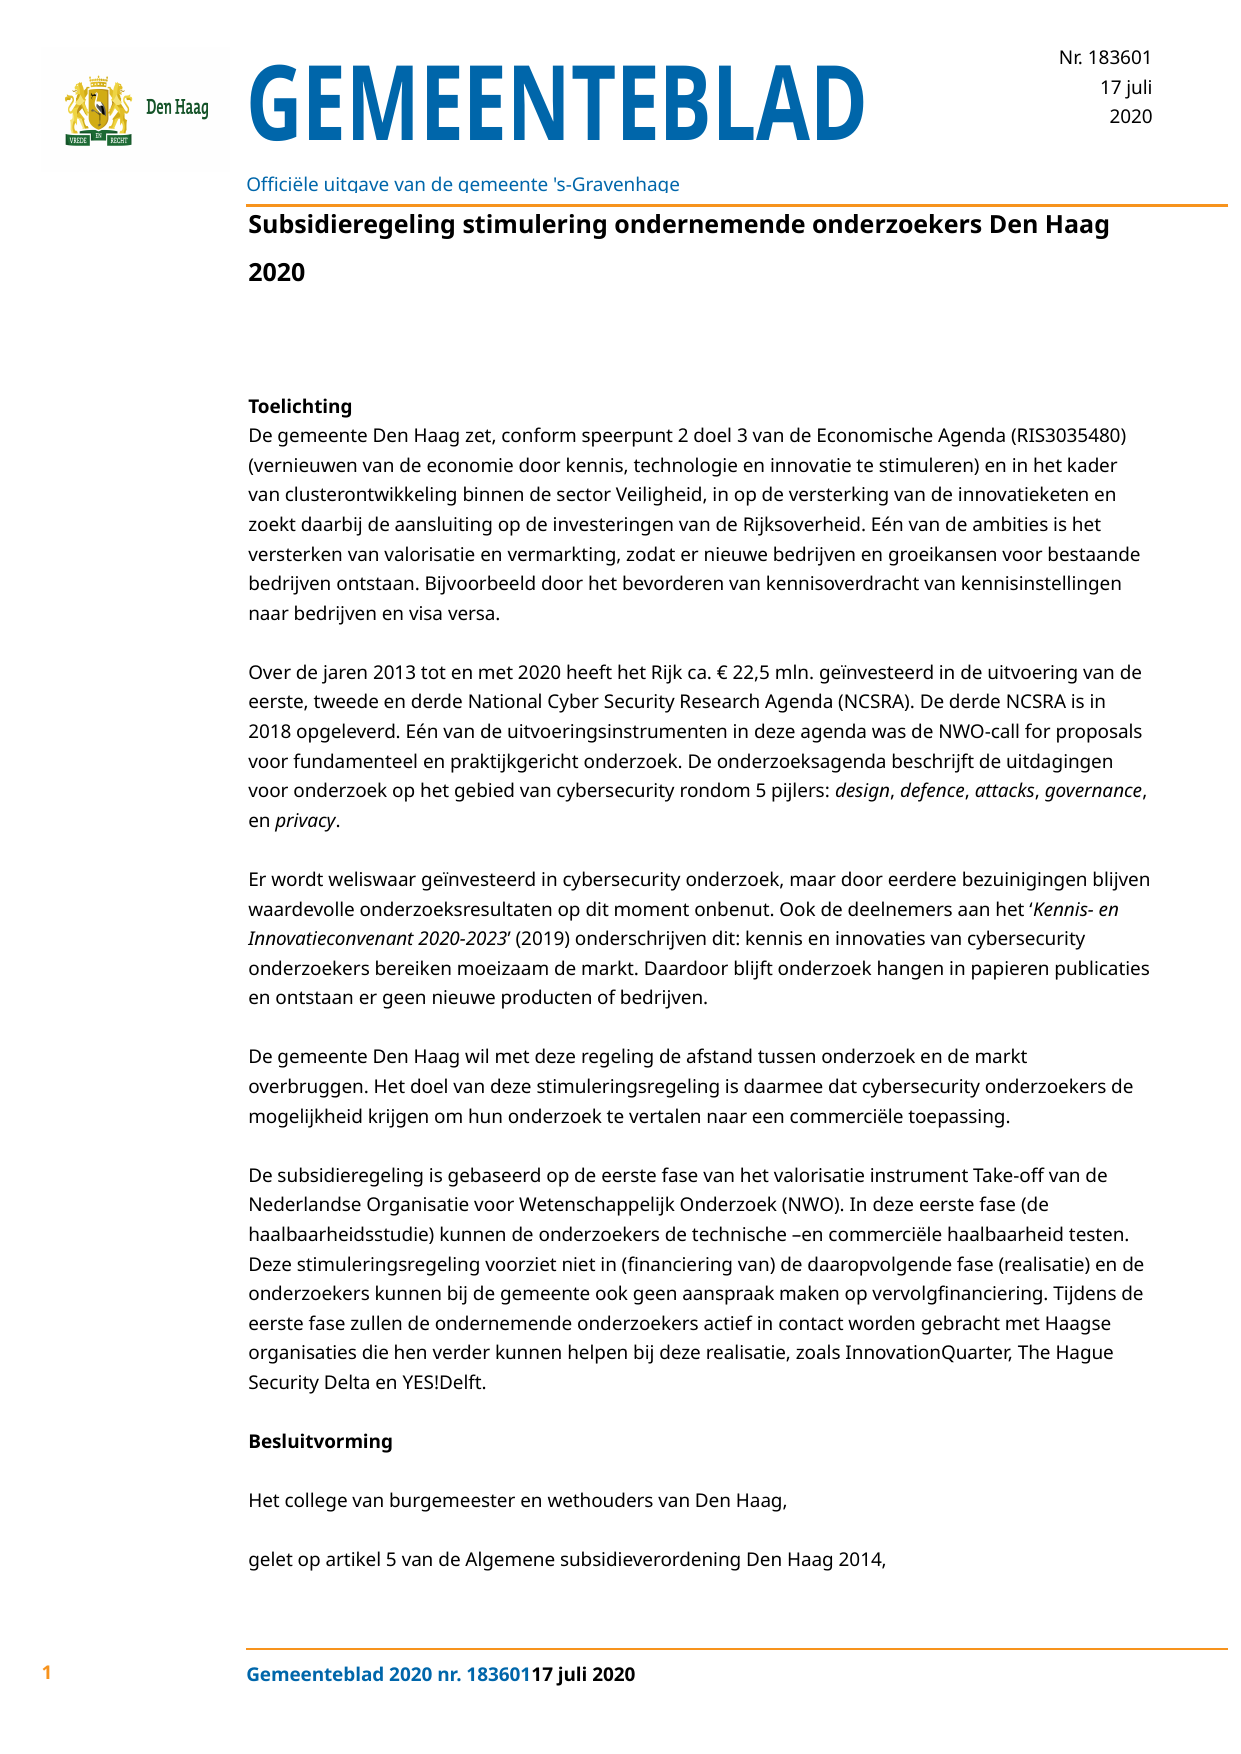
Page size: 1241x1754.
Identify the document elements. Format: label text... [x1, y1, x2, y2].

picture [41, 47, 231, 172]
text Toelichting [248, 393, 1152, 419]
text De gemeente Den Haag wil met deze regeling de afstand tussen onderzoek en de markt overbruggen. Het doel van deze stimuleringsregeling is daarmee dat cybersecurity onderzoekers de mogelijkheid krijgen om hun onderzoek te vertalen naar een commerciële toepassing. [248, 1044, 1152, 1129]
text Besluitvorming [248, 1428, 1152, 1454]
text Over de jaren 2013 tot en met 2020 heeft het Rijk ca. € 22,5 mln. geïnvesteerd in de uitvoering van de eerste, tweede en derde National Cyber Security Research Agenda (NCSRA). De derde NCSRA is in 2018 opgeleverd. Eén van de uitvoeringsinstrumenten in deze agenda was de NWO-call for proposals voor fundamenteel en praktijkgericht onderzoek. De onderzoeksagenda beschrijft de uitdagingen voor onderzoek op het gebied van cybersecurity rondom 5 pijlers: design, defence, attacks, governance, en privacy. [248, 659, 1152, 833]
text Het college van burgemeester en wethouders van Den Haag, [248, 1487, 1152, 1513]
text De subsidieregeling is gebaseerd op de eerste fase van het valorisatie instrument Take-off van de Nederlandse Organisatie voor Wetenschappelijk Onderzoek (NWO). In deze eerste fase (de haalbaarheidsstudie) kunnen de onderzoekers de technische –en commerciële haalbaarheid testen. Deze stimuleringsregeling voorziet niet in (financiering van) de daaropvolgende fase (realisatie) en de onderzoekers kunnen bij de gemeente ook geen aanspraak maken op vervolgfinanciering. Tijdens de eerste fase zullen de ondernemende onderzoekers actief in contact worden gebracht met Haagse organisaties die hen verder kunnen helpen bij deze realisatie, zoals InnovationQuarter, The Hague Security Delta en YES!Delft. [248, 1162, 1152, 1395]
text Er wordt weliswaar geïnvesteerd in cybersecurity onderzoek, maar door eerdere bezuinigingen blijven waardevolle onderzoeksresultaten op dit moment onbenut. Ook de deelnemers aan het ‘Kennis- en Innovatieconvenant 2020-2023’ (2019) onderschrijven dit: kennis en innovaties van cybersecurity onderzoekers bereiken moeizaam de markt. Daardoor blijft onderzoek hangen in papieren publicaties en ontstaan er geen nieuwe producten of bedrijven. [248, 866, 1152, 1010]
text gelet op artikel 5 van de Algemene subsidieverordening Den Haag 2014, [248, 1547, 1152, 1572]
text Subsidieregeling stimulering ondernemende onderzoekers Den Haag 2020 [248, 207, 1152, 288]
text De gemeente Den Haag zet, conform speerpunt 2 doel 3 van de Economische Agenda (RIS3035480) (vernieuwen van de economie door kennis, technologie en innovatie te stimuleren) en in het kader van clusterontwikkeling binnen de sector Veiligheid, in op de versterking van de innovatieketen en zoekt daarbij de aansluiting op de investeringen van de Rijksoverheid. Eén van de ambities is het versterken van valorisatie en vermarkting, zodat er nieuwe bedrijven en groeikansen voor bestaande bedrijven ontstaan. Bijvoorbeeld door het bevorderen van kennisoverdracht van kennisinstellingen naar bedrijven en visa versa. [248, 422, 1152, 626]
